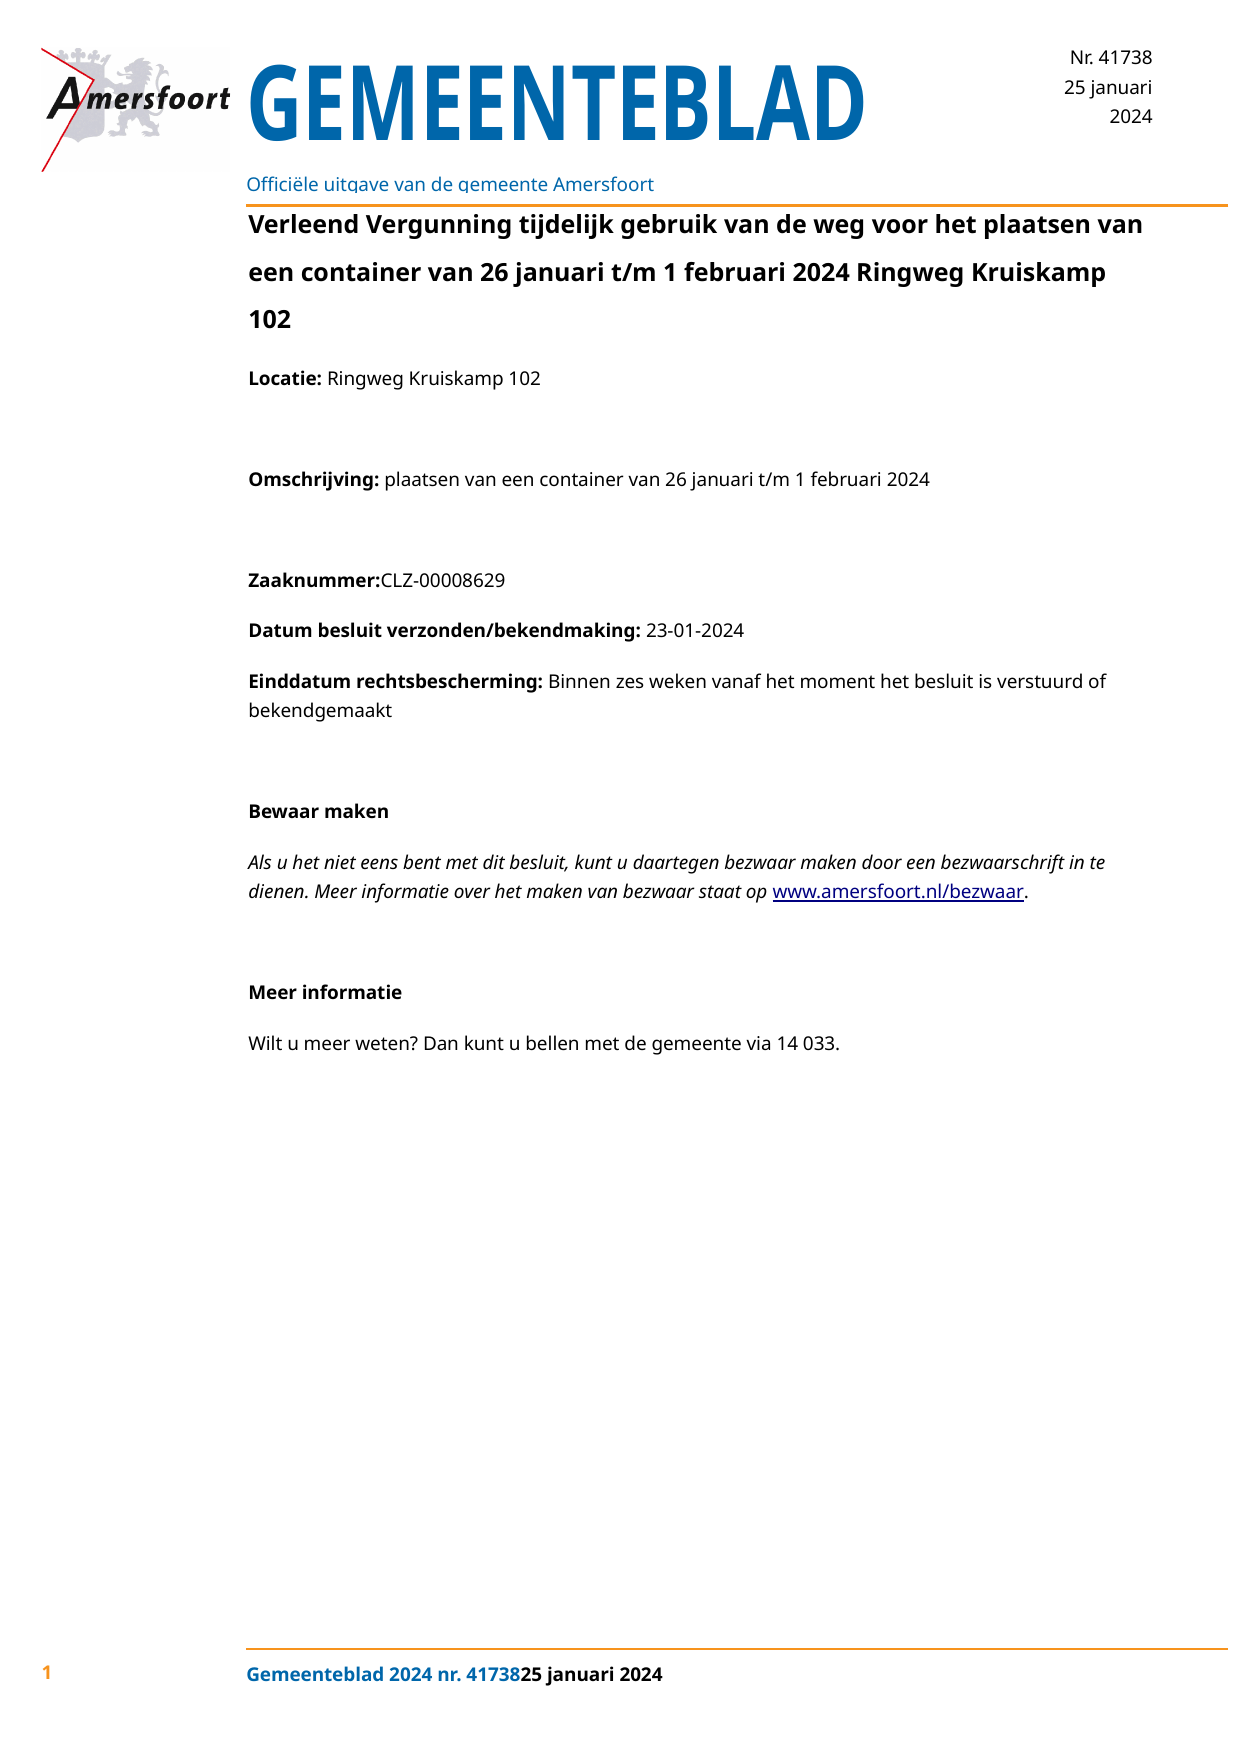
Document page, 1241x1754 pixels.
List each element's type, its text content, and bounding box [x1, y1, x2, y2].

text Zaaknummer:CLZ-00008629 [248, 567, 1152, 593]
text Locatie: Ringweg Kruiskamp 102 [248, 366, 1152, 391]
picture [41, 47, 231, 172]
text Meer informatie [248, 979, 1152, 1005]
text Bewaar maken [248, 798, 1152, 824]
text Als u het niet eens bent met dit besluit, kunt u daartegen bezwaar maken door een bezwaarschrift in te dienen. Meer informatie over het maken van bezwaar staat op www.amersfoort.nl/bezwaar. [248, 849, 1152, 904]
text Omschrijving: plaatsen van een container van 26 januari t/m 1 februari 2024 [248, 466, 1152, 492]
text Verleend Vergunning tijdelijk gebruik van de weg voor het plaatsen van een container van 26 januari t/m 1 februari 2024 Ringweg Kruiskamp 102 [248, 207, 1152, 336]
text Wilt u meer weten? Dan kunt u bellen met de gemeente via 14 033. [248, 1030, 1152, 1055]
text Datum besluit verzonden/bekendmaking: 23-01-2024 [248, 618, 1152, 643]
text Einddatum rechtsbescherming: Binnen zes weken vanaf het moment het besluit is verstuurd of bekendgemaakt [248, 668, 1152, 723]
